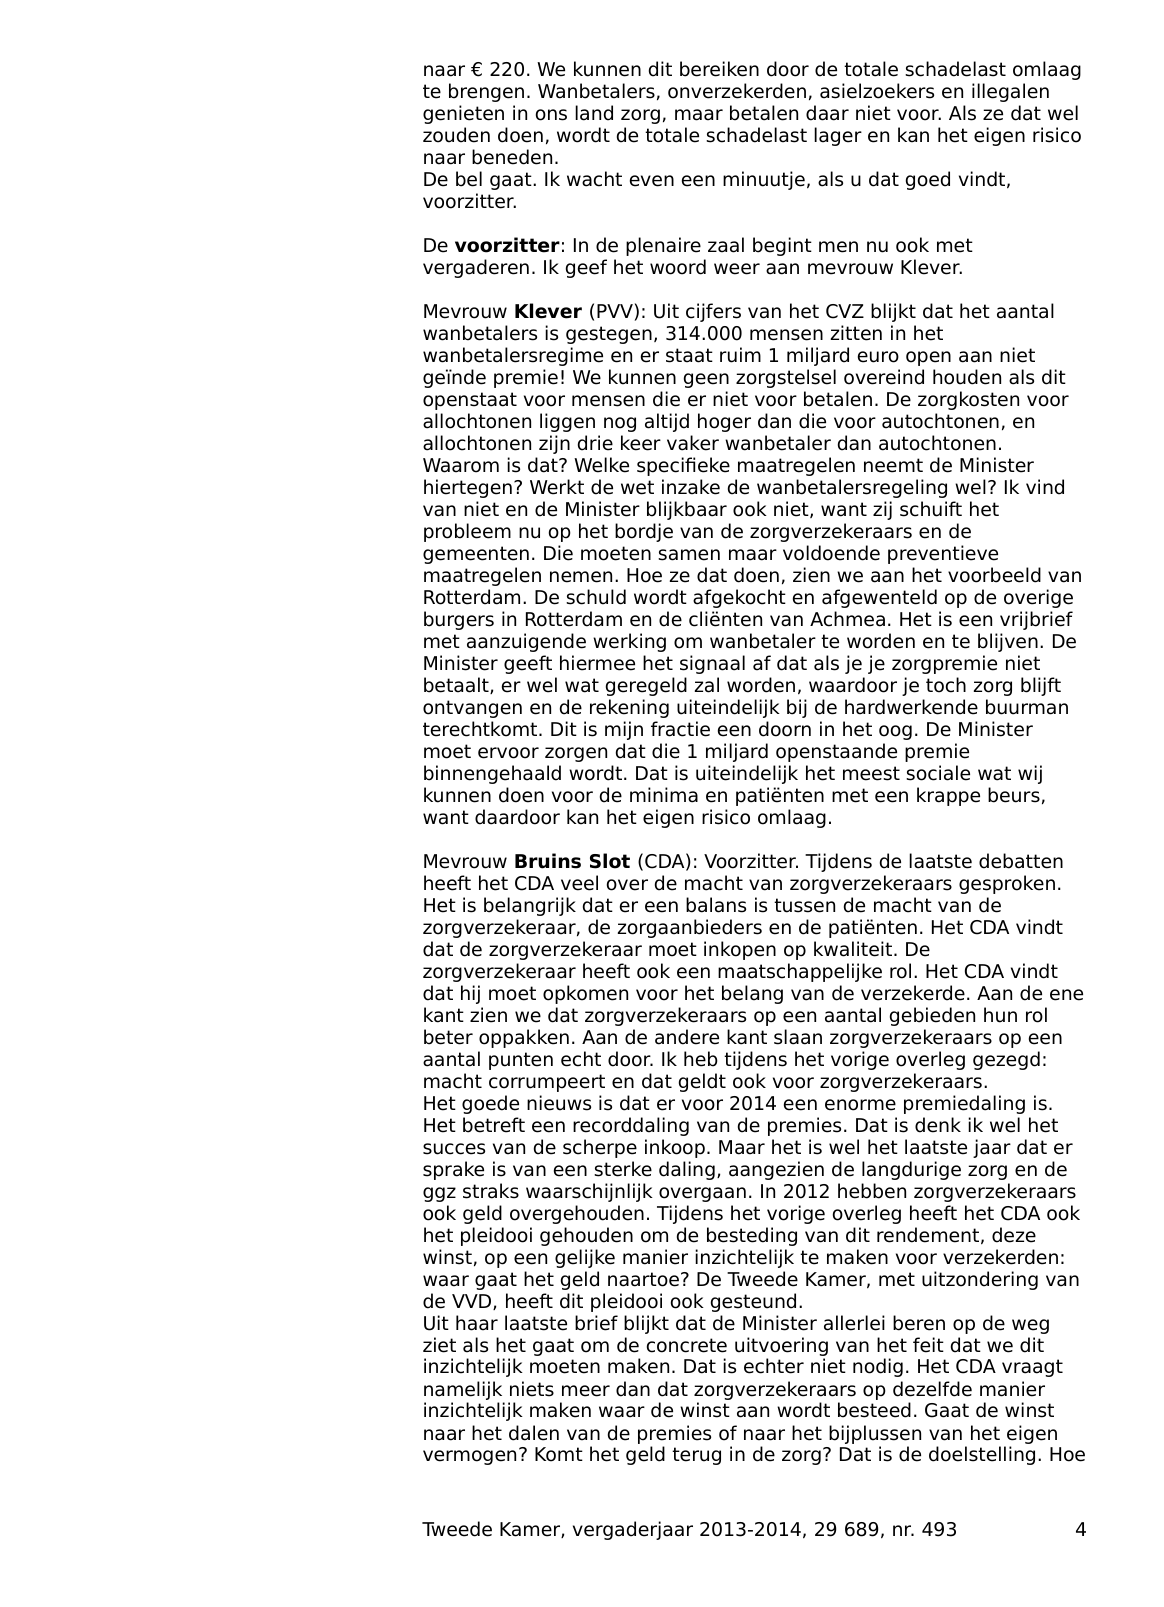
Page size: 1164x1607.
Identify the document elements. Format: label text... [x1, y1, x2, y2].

text Uit haar laatste brief blijkt dat de Minister allerlei beren op de weg ziet als het gaat om de concrete uitvoering van het feit dat we dit inzichtelijk moeten maken. Dat is echter niet nodig. Het CDA vraagt namelijk niets meer dan dat zorgverzekeraars op dezelfde manier inzichtelijk maken waar de winst aan wordt besteed. Gaat de winst naar het dalen van de premies of naar het bijplussen van het eigen vermogen? Komt het geld terug in de zorg? Dat is de doelstelling. Hoe [422, 1312, 1087, 1466]
text De bel gaat. Ik wacht even een minuutje, als u dat goed vindt, voorzitter. [422, 169, 1087, 213]
text Mevrouw Bruins Slot (CDA): Voorzitter. Tijdens de laatste debatten heeft het CDA veel over de macht van zorgverzekeraars gesproken. Het is belangrijk dat er een balans is tussen de macht van de zorgverzekeraar, de zorgaanbieders en de patiënten. Het CDA vindt dat de zorgverzekeraar moet inkopen op kwaliteit. De zorgverzekeraar heeft ook een maatschappelijke rol. Het CDA vindt dat hij moet opkomen voor het belang van de verzekerde. Aan de ene kant zien we dat zorgverzekeraars op een aantal gebieden hun rol beter oppakken. Aan de andere kant slaan zorgverzekeraars op een aantal punten echt door. Ik heb tijdens het vorige overleg gezegd: macht corrumpeert en dat geldt ook voor zorgverzekeraars. [422, 851, 1087, 1093]
text Het goede nieuws is dat er voor 2014 een enorme premiedaling is. Het betreft een recorddaling van de premies. Dat is denk ik wel het succes van de scherpe inkoop. Maar het is wel het laatste jaar dat er sprake is van een sterke daling, aangezien de langdurige zorg en de ggz straks waarschijnlijk overgaan. In 2012 hebben zorgverzekeraars ook geld overgehouden. Tijdens het vorige overleg heeft het CDA ook het pleidooi gehouden om de besteding van dit rendement, deze winst, op een gelijke manier inzichtelijk te maken voor verzekerden: waar gaat het geld naartoe? De Tweede Kamer, met uitzondering van de VVD, heeft dit pleidooi ook gesteund. [422, 1093, 1087, 1312]
text naar € 220. We kunnen dit bereiken door de totale schadelast omlaag te brengen. Wanbetalers, onverzekerden, asielzoekers en illegalen genieten in ons land zorg, maar betalen daar niet voor. Als ze dat wel zouden doen, wordt de totale schadelast lager en kan het eigen risico naar beneden. [422, 59, 1087, 169]
text Mevrouw Klever (PVV): Uit cijfers van het CVZ blijkt dat het aantal wanbetalers is gestegen, 314.000 mensen zitten in het wanbetalersregime en er staat ruim 1 miljard euro open aan niet geïnde premie! We kunnen geen zorgstelsel overeind houden als dit openstaat voor mensen die er niet voor betalen. De zorgkosten voor allochtonen liggen nog altijd hoger dan die voor autochtonen, en allochtonen zijn drie keer vaker wanbetaler dan autochtonen. Waarom is dat? Welke specifieke maatregelen neemt de Minister hiertegen? Werkt de wet inzake de wanbetalersregeling wel? Ik vind van niet en de Minister blijkbaar ook niet, want zij schuift het probleem nu op het bordje van de zorgverzekeraars en de gemeenten. Die moeten samen maar voldoende preventieve maatregelen nemen. Hoe ze dat doen, zien we aan het voorbeeld van Rotterdam. De schuld wordt afgekocht en afgewenteld op de overige burgers in Rotterdam en de cliënten van Achmea. Het is een vrijbrief met aanzuigende werking om wanbetaler te worden en te blijven. De Minister geeft hiermee het signaal af dat als je je zorgpremie niet betaalt, er wel wat geregeld zal worden, waardoor je toch zorg blijft ontvangen en de rekening uiteindelijk bij de hardwerkende buurman terechtkomt. Dit is mijn fractie een doorn in het oog. De Minister moet ervoor zorgen dat die 1 miljard openstaande premie binnengehaald wordt. Dat is uiteindelijk het meest sociale wat wij kunnen doen voor de minima en patiënten met een krappe beurs, want daardoor kan het eigen risico omlaag. [422, 301, 1087, 829]
text De voorzitter: In de plenaire zaal begint men nu ook met vergaderen. Ik geef het woord weer aan mevrouw Klever. [422, 235, 1087, 279]
